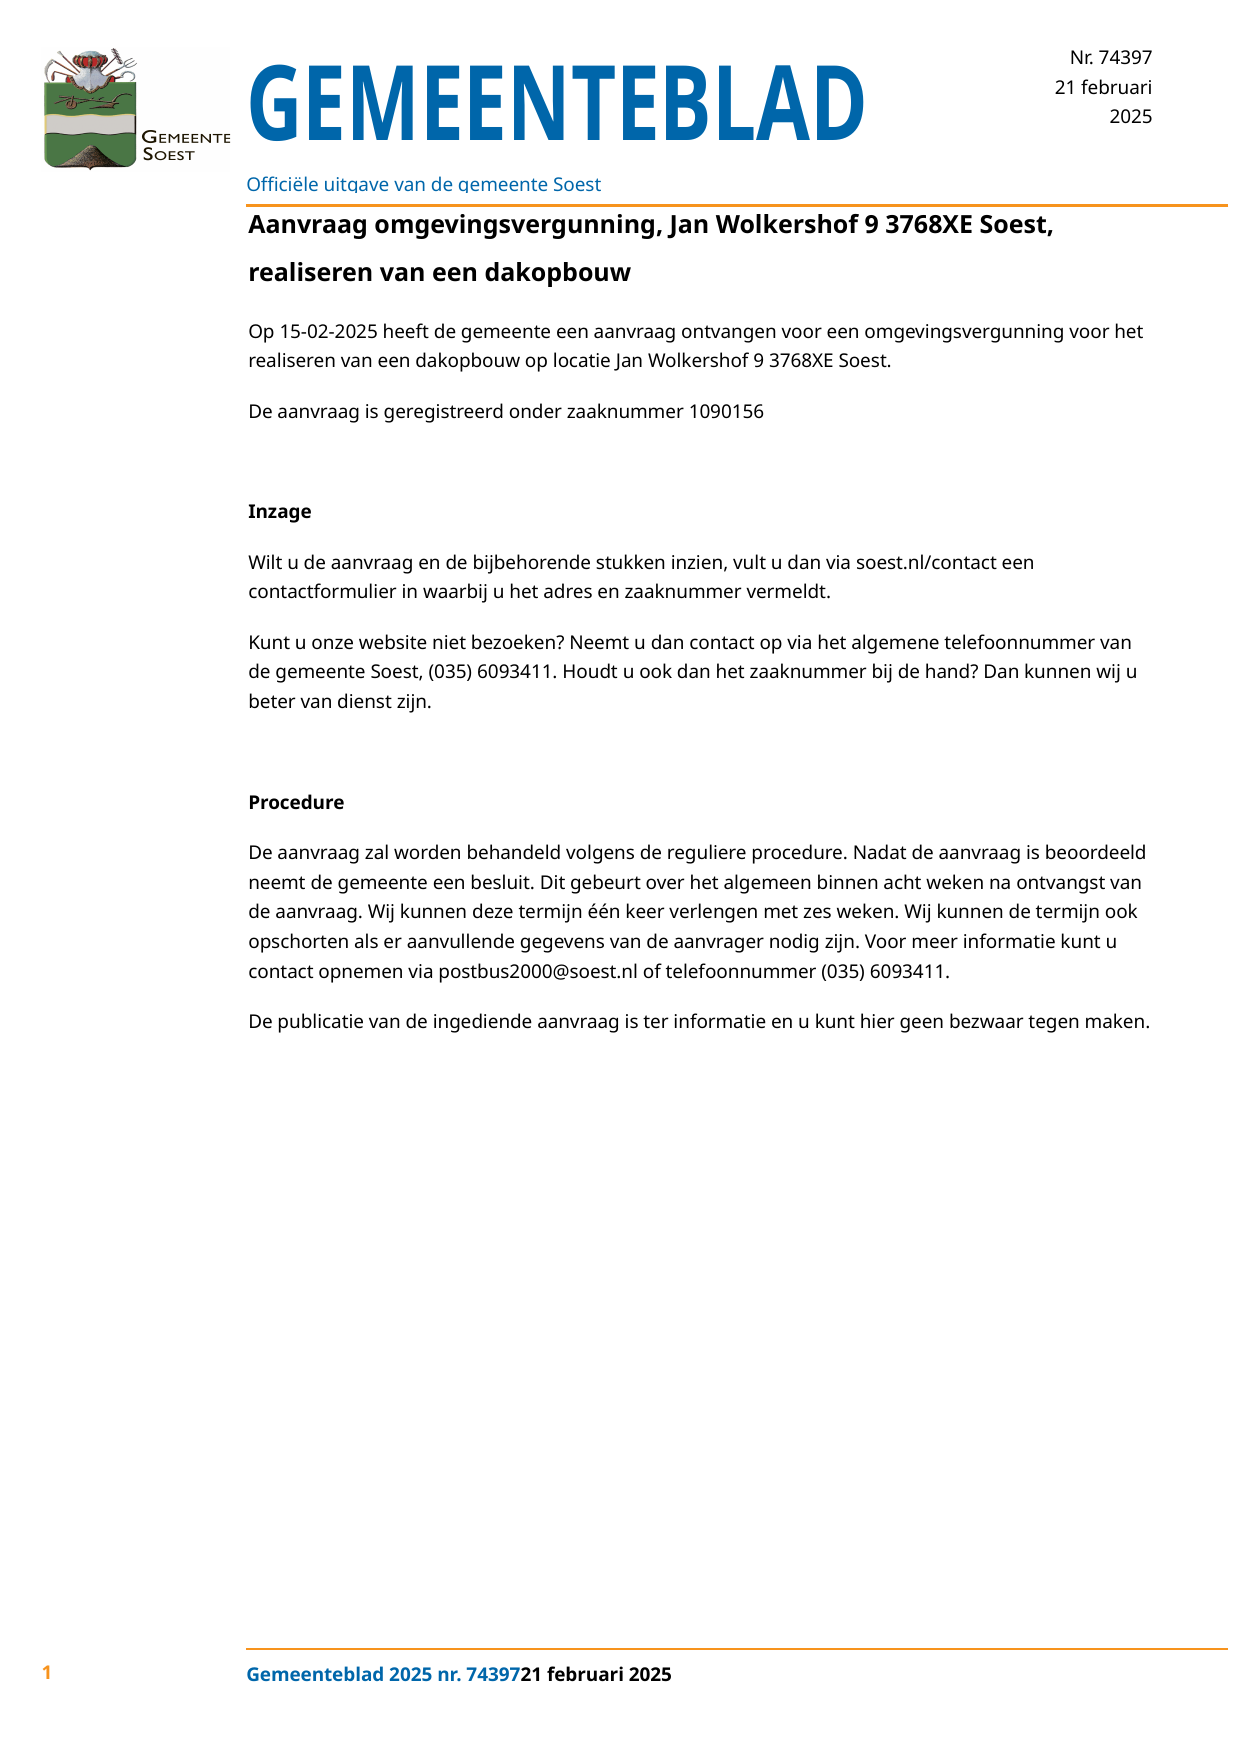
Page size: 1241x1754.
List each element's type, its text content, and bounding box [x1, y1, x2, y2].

text De publicatie van de ingediende aanvraag is ter informatie en u kunt hier geen bezwaar tegen maken. [248, 1008, 1152, 1034]
text Inzage [248, 499, 1152, 524]
text Kunt u onze website niet bezoeken? Neemt u dan contact op via het algemene telefoonnummer van de gemeente Soest, (035) 6093411. Houdt u ook dan het zaaknummer bij de hand? Dan kunnen wij u beter van dienst zijn. [248, 629, 1152, 714]
text Wilt u de aanvraag en de bijbehorende stukken inzien, vult u dan via soest.nl/contact een contactformulier in waarbij u het adres en zaaknummer vermeldt. [248, 549, 1152, 604]
picture [41, 47, 231, 172]
text Aanvraag omgevingsvergunning, Jan Wolkershof 9 3768XE Soest, realiseren van een dakopbouw [248, 207, 1152, 288]
text Procedure [248, 789, 1152, 815]
text Op 15-02-2025 heeft de gemeente een aanvraag ontvangen voor een omgevingsvergunning voor het realiseren van een dakopbouw op locatie Jan Wolkershof 9 3768XE Soest. [248, 318, 1152, 373]
text De aanvraag zal worden behandeld volgens de reguliere procedure. Nadat de aanvraag is beoordeeld neemt de gemeente een besluit. Dit gebeurt over het algemeen binnen acht weken na ontvangst van de aanvraag. Wij kunnen deze termijn één keer verlengen met zes weken. Wij kunnen de termijn ook opschorten als er aanvullende gegevens van de aanvrager nodig zijn. Voor meer informatie kunt u contact opnemen via postbus2000@soest.nl of telefoonnummer (035) 6093411. [248, 839, 1152, 984]
text De aanvraag is geregistreerd onder zaaknummer 1090156 [248, 398, 1152, 424]
